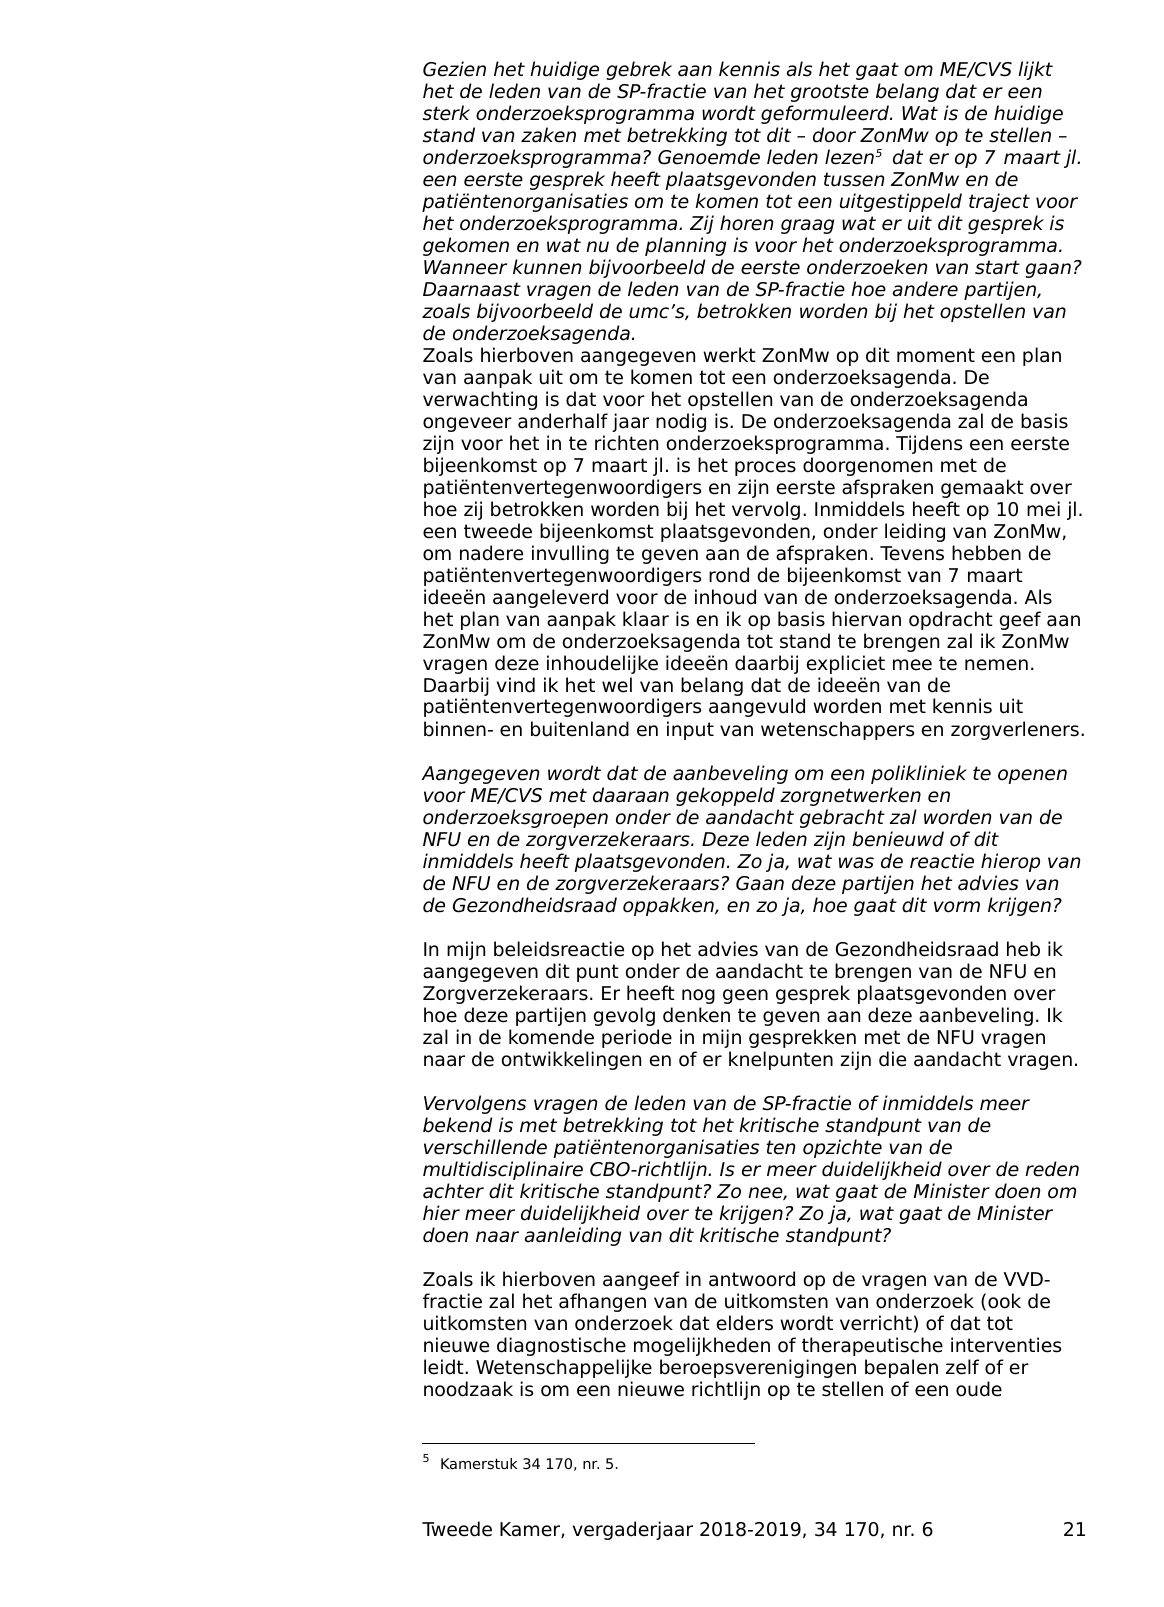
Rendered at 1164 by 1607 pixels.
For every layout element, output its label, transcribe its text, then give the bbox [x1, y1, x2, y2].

text Gezien het huidige gebrek aan kennis als het gaat om ME/CVS lijkt het de leden van de SP-fractie van het grootste belang dat er een sterk onderzoeksprogramma wordt geformuleerd. Wat is de huidige stand van zaken met betrekking tot dit – door ZonMw op te stellen – onderzoeksprogramma? Genoemde leden lezen dat er op 7 maart jl. een eerste gesprek heeft plaatsgevonden tussen ZonMw en de patiëntenorganisaties om te komen tot een uitgestippeld traject voor het onderzoeksprogramma. Zij horen graag wat er uit dit gesprek is gekomen en wat nu de planning is voor het onderzoeksprogramma. Wanneer kunnen bijvoorbeeld de eerste onderzoeken van start gaan? Daarnaast vragen de leden van de SP-fractie hoe andere partijen, zoals bijvoorbeeld de umc’s, betrokken worden bij het opstellen van de onderzoeksagenda. [422, 59, 1087, 345]
text In mijn beleidsreactie op het advies van de Gezondheidsraad heb ik aangegeven dit punt onder de aandacht te brengen van de NFU en Zorgverzekeraars. Er heeft nog geen gesprek plaatsgevonden over hoe deze partijen gevolg denken te geven aan deze aanbeveling. Ik zal in de komende periode in mijn gesprekken met de NFU vragen naar de ontwikkelingen en of er knelpunten zijn die aandacht vragen. [422, 939, 1087, 1071]
text Kamerstuk 34 170, nr. 5. [422, 1452, 1087, 1474]
subtitle Vervolgens vragen de leden van de SP-fractie of inmiddels meer bekend is met betrekking tot het kritische standpunt van de verschillende patiëntenorganisaties ten opzichte van de multidisciplinaire CBO-richtlijn. Is er meer duidelijkheid over de reden achter dit kritische standpunt? Zo nee, wat gaat de Minister doen om hier meer duidelijkheid over te krijgen? Zo ja, wat gaat de Minister doen naar aanleiding van dit kritische standpunt? [422, 1093, 1087, 1247]
text Zoals ik hierboven aangeef in antwoord op de vragen van de VVD-fractie zal het afhangen van de uitkomsten van onderzoek (ook de uitkomsten van onderzoek dat elders wordt verricht) of dat tot nieuwe diagnostische mogelijkheden of therapeutische interventies leidt. Wetenschappelijke beroepsverenigingen bepalen zelf of er noodzaak is om een nieuwe richtlijn op te stellen of een oude [422, 1269, 1087, 1401]
text Zoals hierboven aangegeven werkt ZonMw op dit moment een plan van aanpak uit om te komen tot een onderzoeksagenda. De verwachting is dat voor het opstellen van de onderzoeksagenda ongeveer anderhalf jaar nodig is. De onderzoeksagenda zal de basis zijn voor het in te richten onderzoeksprogramma. Tijdens een eerste bijeenkomst op 7 maart jl. is het proces doorgenomen met de patiëntenvertegenwoordigers en zijn eerste afspraken gemaakt over hoe zij betrokken worden bij het vervolg. Inmiddels heeft op 10 mei jl. een tweede bijeenkomst plaatsgevonden, onder leiding van ZonMw, om nadere invulling te geven aan de afspraken. Tevens hebben de patiëntenvertegenwoordigers rond de bijeenkomst van 7 maart ideeën aangeleverd voor de inhoud van de onderzoeksagenda. Als het plan van aanpak klaar is en ik op basis hiervan opdracht geef aan ZonMw om de onderzoeksagenda tot stand te brengen zal ik ZonMw vragen deze inhoudelijke ideeën daarbij expliciet mee te nemen. Daarbij vind ik het wel van belang dat de ideeën van de patiëntenvertegenwoordigers aangevuld worden met kennis uit binnen- en buitenland en input van wetenschappers en zorgverleners. [422, 345, 1087, 740]
subtitle Aangegeven wordt dat de aanbeveling om een polikliniek te openen voor ME/CVS met daaraan gekoppeld zorgnetwerken en onderzoeksgroepen onder de aandacht gebracht zal worden van de NFU en de zorgverzekeraars. Deze leden zijn benieuwd of dit inmiddels heeft plaatsgevonden. Zo ja, wat was de reactie hierop van de NFU en de zorgverzekeraars? Gaan deze partijen het advies van de Gezondheidsraad oppakken, en zo ja, hoe gaat dit vorm krijgen? [422, 763, 1087, 916]
